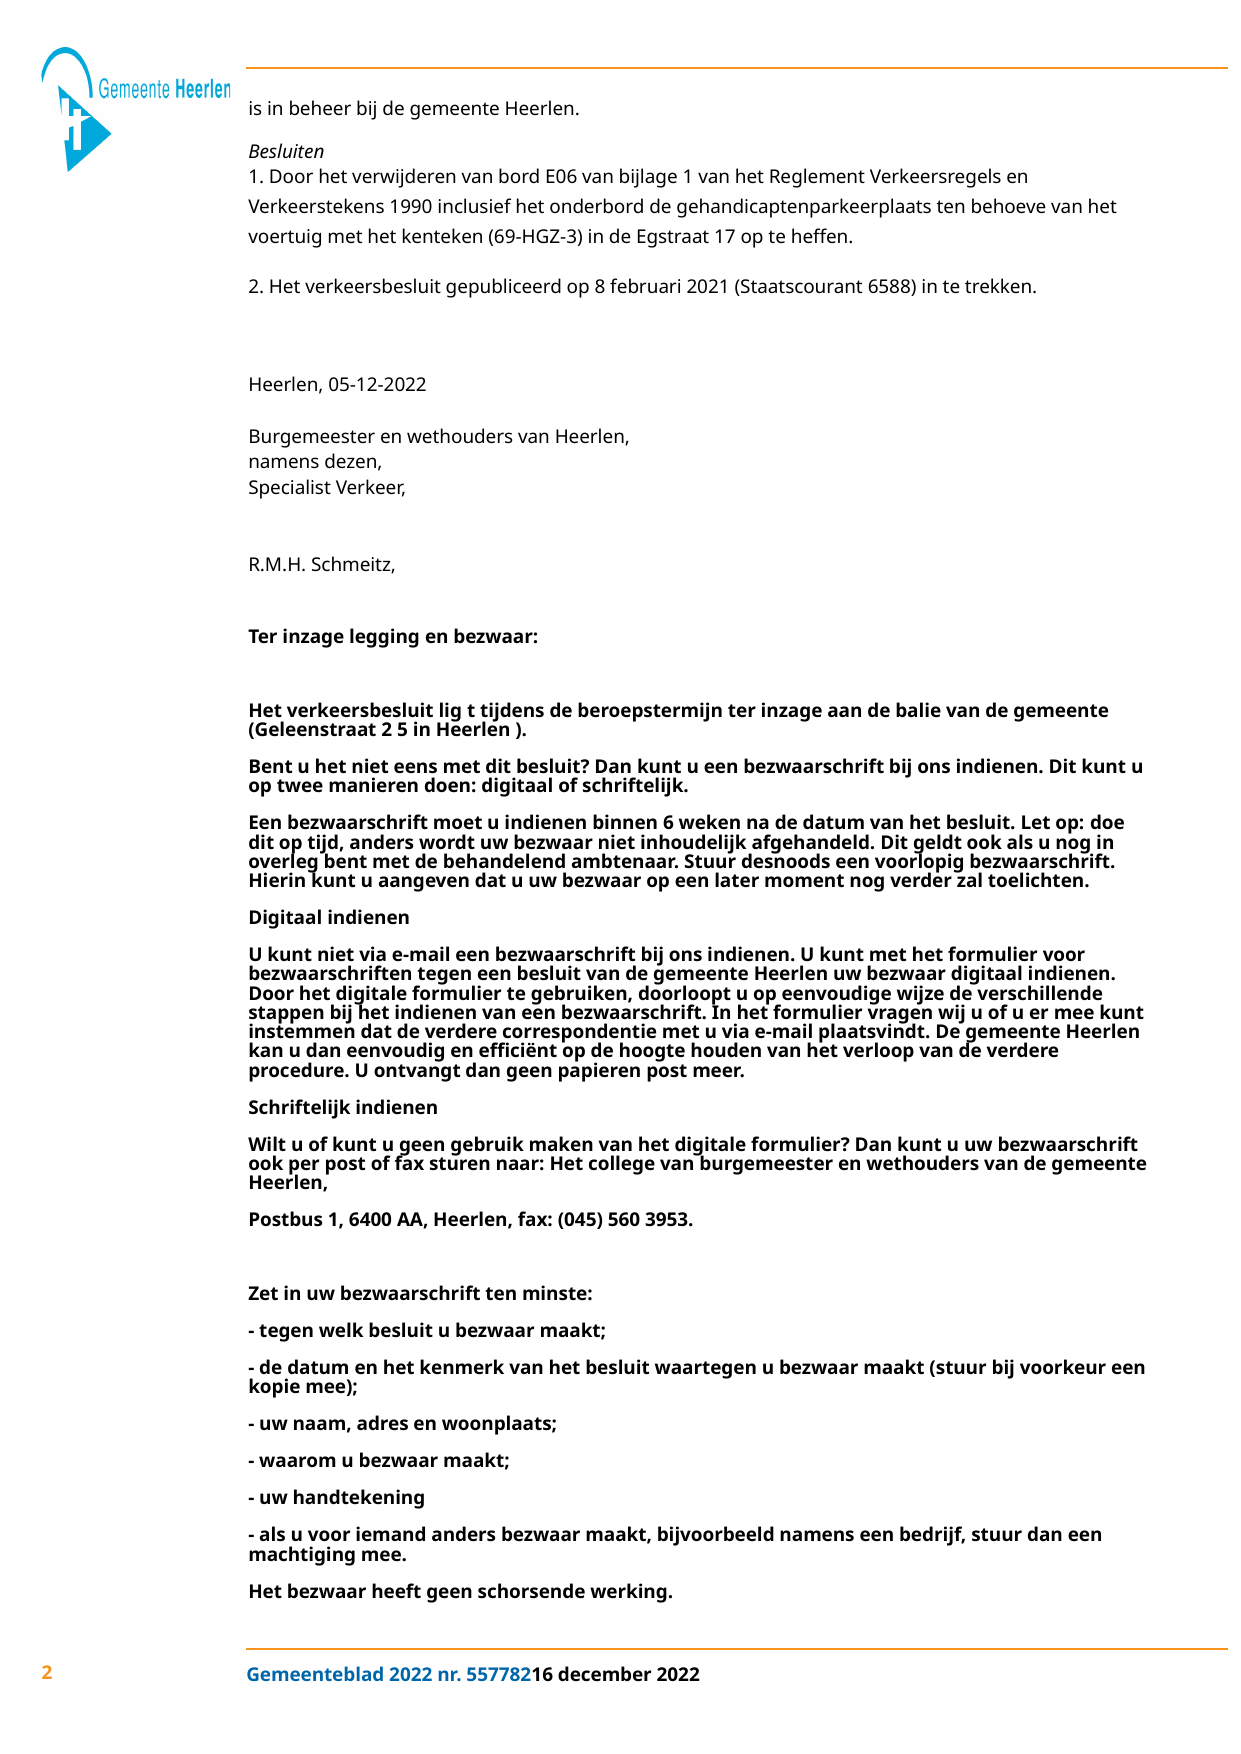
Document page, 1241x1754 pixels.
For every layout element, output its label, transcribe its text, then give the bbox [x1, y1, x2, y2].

text is in beheer bij de gemeente Heerlen. [248, 95, 1152, 121]
text - waarom u bezwaar maakt; [248, 1452, 1152, 1472]
text - tegen welk besluit u bezwaar maakt; [248, 1322, 1152, 1341]
text Bent u het niet eens met dit besluit? Dan kunt u een bezwaarschrift bij ons indienen. Dit kunt u op twee manieren doen: digitaal of schriftelijk. [248, 758, 1152, 797]
text Besluiten [248, 138, 1152, 164]
text Postbus 1, 6400 AA, Heerlen, fax: (045) 560 3953. [248, 1211, 1152, 1231]
text 1. Door het verwijderen van bord E06 van bijlage 1 van het Reglement Verkeersregels en Verkeerstekens 1990 inclusief het onderbord de gehandicaptenparkeerplaats ten behoeve van het voertuig met het kenteken (69-HGZ-3) in de Egstraat 17 op te heffen. [248, 164, 1152, 248]
text 2. Het verkeersbesluit gepubliceerd op 8 februari 2021 (Staatscourant 6588) in te trekken. [248, 273, 1152, 299]
text Burgemeester en wethouders van Heerlen, [248, 423, 1152, 449]
picture [41, 47, 59, 70]
text Heerlen, 05-12-2022 [248, 371, 1152, 397]
text Zet in uw bezwaarschrift ten minste: [248, 1285, 1152, 1304]
text Digitaal indienen [248, 909, 1152, 928]
text Het verkeersbesluit lig t tijdens de beroepstermijn ter inzage aan de balie van de gemeente (Geleenstraat 2 5 in Heerlen ). [248, 702, 1152, 740]
text U kunt niet via e-mail een bezwaarschrift bij ons indienen. U kunt met het formulier voor bezwaarschriften tegen een besluit van de gemeente Heerlen uw bezwaar digitaal indienen. Door het digitale formulier te gebruiken, doorloopt u op eenvoudige wijze de verschillende stappen bij het indienen van een bezwaarschrift. In het formulier vragen wij u of u er mee kunt instemmen dat de verdere correspondentie met u via e-mail plaatsvindt. De gemeente Heerlen kan u dan eenvoudig en efficiënt op de hoogte houden van het verloop van de verdere procedure. U ontvangt dan geen papieren post meer. [248, 946, 1152, 1081]
text Een bezwaarschrift moet u indienen binnen 6 weken na de datum van het besluit. Let op: doe dit op tijd, anders wordt uw bezwaar niet inhoudelijk afgehandeld. Dit geldt ook als u nog in overleg bent met de behandelend ambtenaar. Stuur desnoods een voorlopig bezwaarschrift. Hierin kunt u aangeven dat u uw bezwaar op een later moment nog verder zal toelichten. [248, 814, 1152, 891]
text R.M.H. Schmeitz, [248, 552, 1152, 577]
text - als u voor iemand anders bezwaar maakt, bijvoorbeeld namens een bedrijf, stuur dan een machtiging mee. [248, 1526, 1152, 1565]
text - uw naam, adres en woonplaats; [248, 1415, 1152, 1435]
text - de datum en het kenmerk van het besluit waartegen u bezwaar maakt (stuur bij voorkeur een kopie mee); [248, 1359, 1152, 1398]
text Specialist Verkeer, [248, 474, 1152, 500]
text Het bezwaar heeft geen schorsende werking. [248, 1583, 1152, 1602]
text namens dezen, [248, 449, 1152, 474]
text - uw handtekening [248, 1489, 1152, 1509]
text Ter inzage legging en bezwaar: [248, 628, 1152, 647]
text Schriftelijk indienen [248, 1099, 1152, 1118]
picture [41, 47, 231, 172]
text Wilt u of kunt u geen gebruik maken van het digitale formulier? Dan kunt u uw bezwaarschrift ook per post of fax sturen naar: Het college van burgemeester en wethouders van de gemeente Heerlen, [248, 1136, 1152, 1193]
